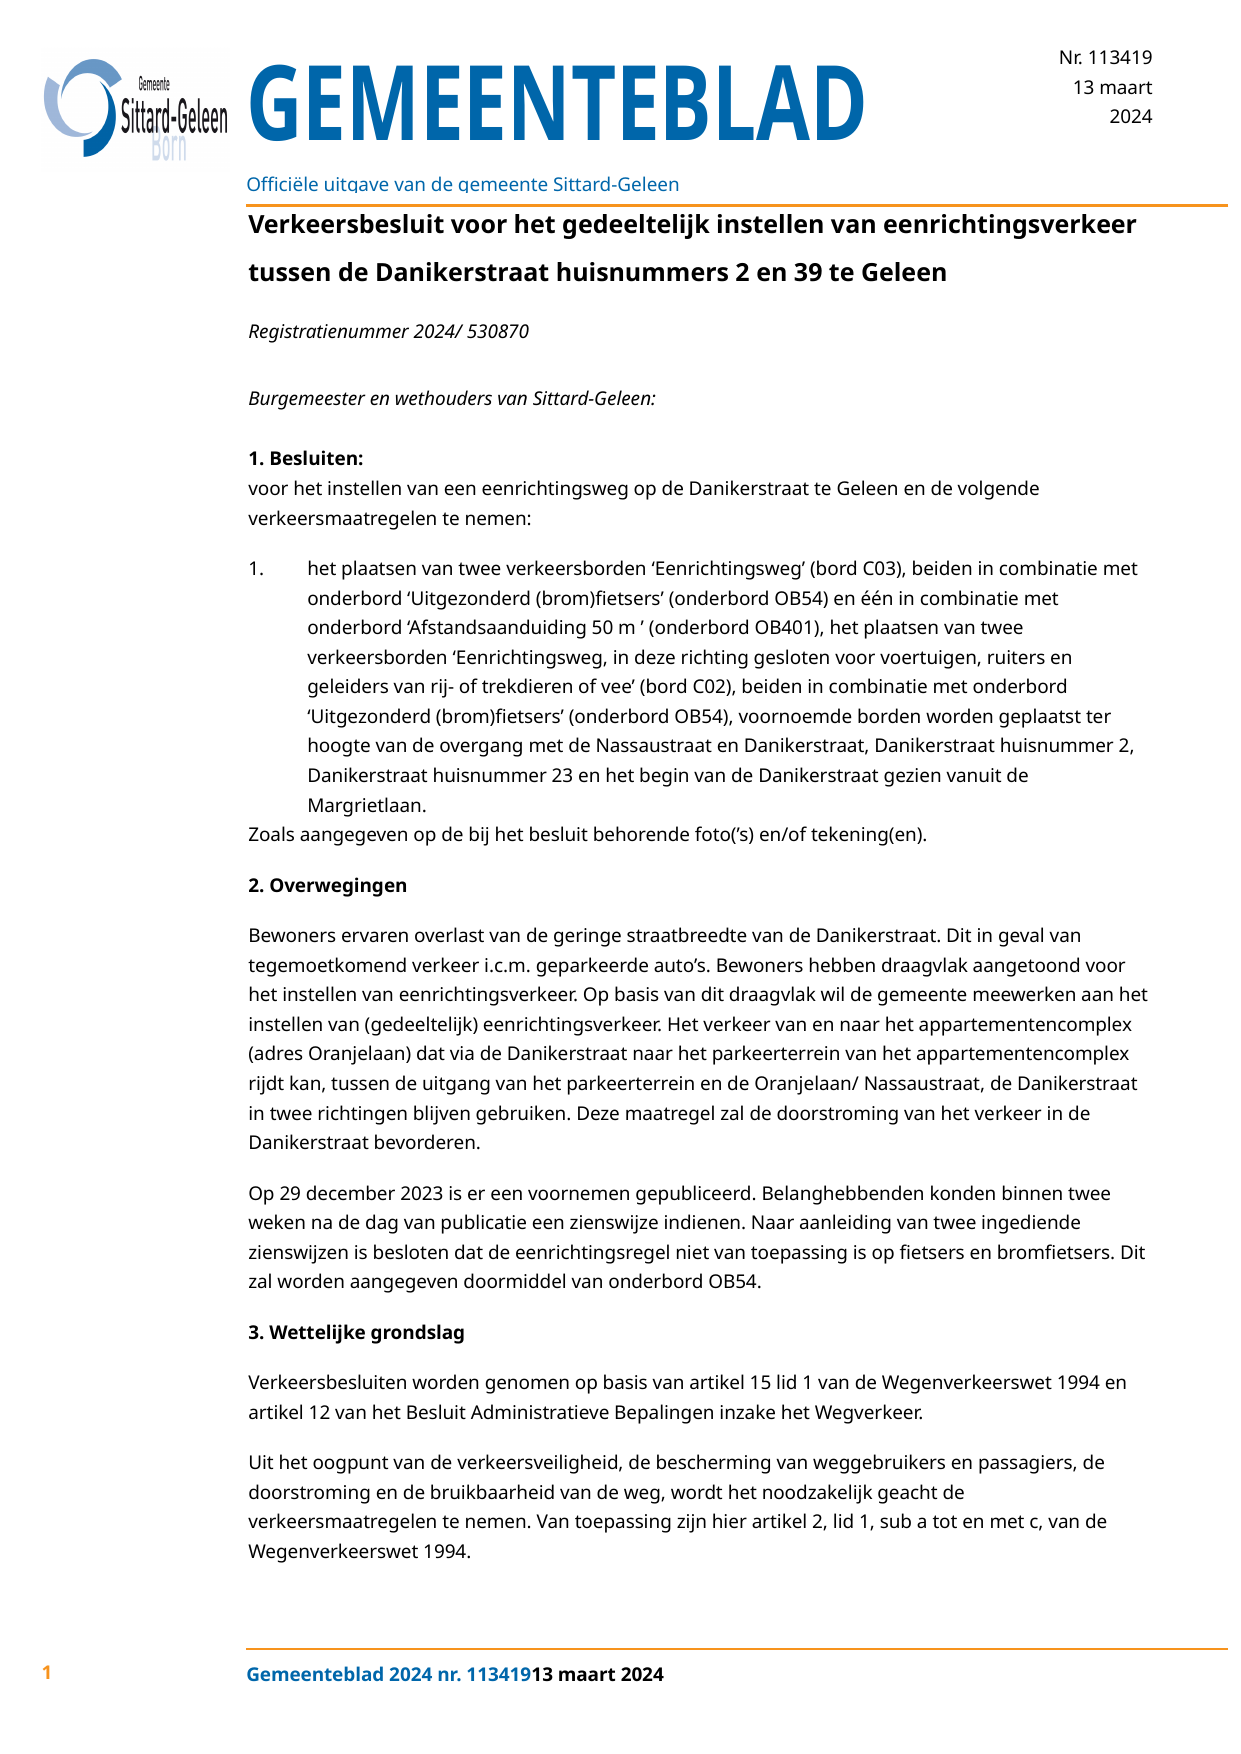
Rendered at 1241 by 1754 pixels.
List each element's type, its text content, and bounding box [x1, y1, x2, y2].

text 3. Wettelijke grondslag [248, 1319, 1152, 1345]
text 2. Overwegingen [248, 872, 1152, 898]
text Verkeersbesluiten worden genomen op basis van artikel 15 lid 1 van de Wegenverkeerswet 1994 en artikel 12 van het Besluit Administratieve Bepalingen inzake het Wegverkeer. [248, 1369, 1152, 1425]
text 1. Besluiten: [248, 446, 1152, 471]
text voor het instellen van een eenrichtingsweg op de Danikerstraat te Geleen en de volgende verkeersmaatregelen te nemen: [248, 475, 1152, 531]
text Burgemeester en wethouders van Sittard-Geleen: [248, 386, 1152, 411]
text Bewoners ervaren overlast van de geringe straatbreedte van de Danikerstraat. Dit in geval van tegemoetkomend verkeer i.c.m. geparkeerde auto’s. Bewoners hebben draagvlak aangetoond voor het instellen van eenrichtingsverkeer. Op basis van dit draagvlak wil de gemeente meewerken aan het instellen van (gedeeltelijk) eenrichtingsverkeer. Het verkeer van en naar het appartementencomplex (adres Oranjelaan) dat via de Danikerstraat naar het parkeerterrein van het appartementencomplex rijdt kan, tussen de uitgang van het parkeerterrein en de Oranjelaan/ Nassaustraat, de Danikerstraat in twee richtingen blijven gebruiken. Deze maatregel zal de doorstroming van het verkeer in de Danikerstraat bevorderen. [248, 922, 1152, 1155]
picture [41, 47, 231, 172]
text Uit het oogpunt van de verkeersveiligheid, de bescherming van weggebruikers en passagiers, de doorstroming en de bruikbaarheid van de weg, wordt het noodzakelijk geacht de verkeersmaatregelen te nemen. Van toepassing zijn hier artikel 2, lid 1, sub a tot en met c, van de Wegenverkeerswet 1994. [248, 1449, 1152, 1564]
list het plaatsen van twee verkeersborden ‘Eenrichtingsweg’ (bord C03), beiden in combinatie met onderbord ‘Uitgezonderd (brom)fietsers’ (onderbord OB54) en één in combinatie met onderbord ‘Afstandsaanduiding 50 m ’ (onderbord OB401), het plaatsen van twee verkeersborden ‘Eenrichtingsweg, in deze richting gesloten voor voertuigen, ruiters en geleiders van rij- of trekdieren of vee’ (bord C02), beiden in combinatie met onderbord ‘Uitgezonderd (brom)fietsers’ (onderbord OB54), voornoemde borden worden geplaatst ter hoogte van de overgang met de Nassaustraat en Danikerstraat, Danikerstraat huisnummer 2, Danikerstraat huisnummer 23 en het begin van de Danikerstraat gezien vanuit de Margrietlaan. [248, 555, 1152, 818]
text Registratienummer 2024/ 530870 [248, 318, 1152, 344]
text Verkeersbesluit voor het gedeeltelijk instellen van eenrichtingsverkeer tussen de Danikerstraat huisnummers 2 en 39 te Geleen [248, 207, 1152, 288]
text Op 29 december 2023 is er een voornemen gepubliceerd. Belanghebbenden konden binnen twee weken na de dag van publicatie een zienswijze indienen. Naar aanleiding van twee ingediende zienswijzen is besloten dat de eenrichtingsregel niet van toepassing is op fietsers en bromfietsers. Dit zal worden aangegeven doormiddel van onderbord OB54. [248, 1180, 1152, 1294]
text Zoals aangegeven op de bij het besluit behorende foto(’s) en/of tekening(en). [248, 821, 1152, 847]
